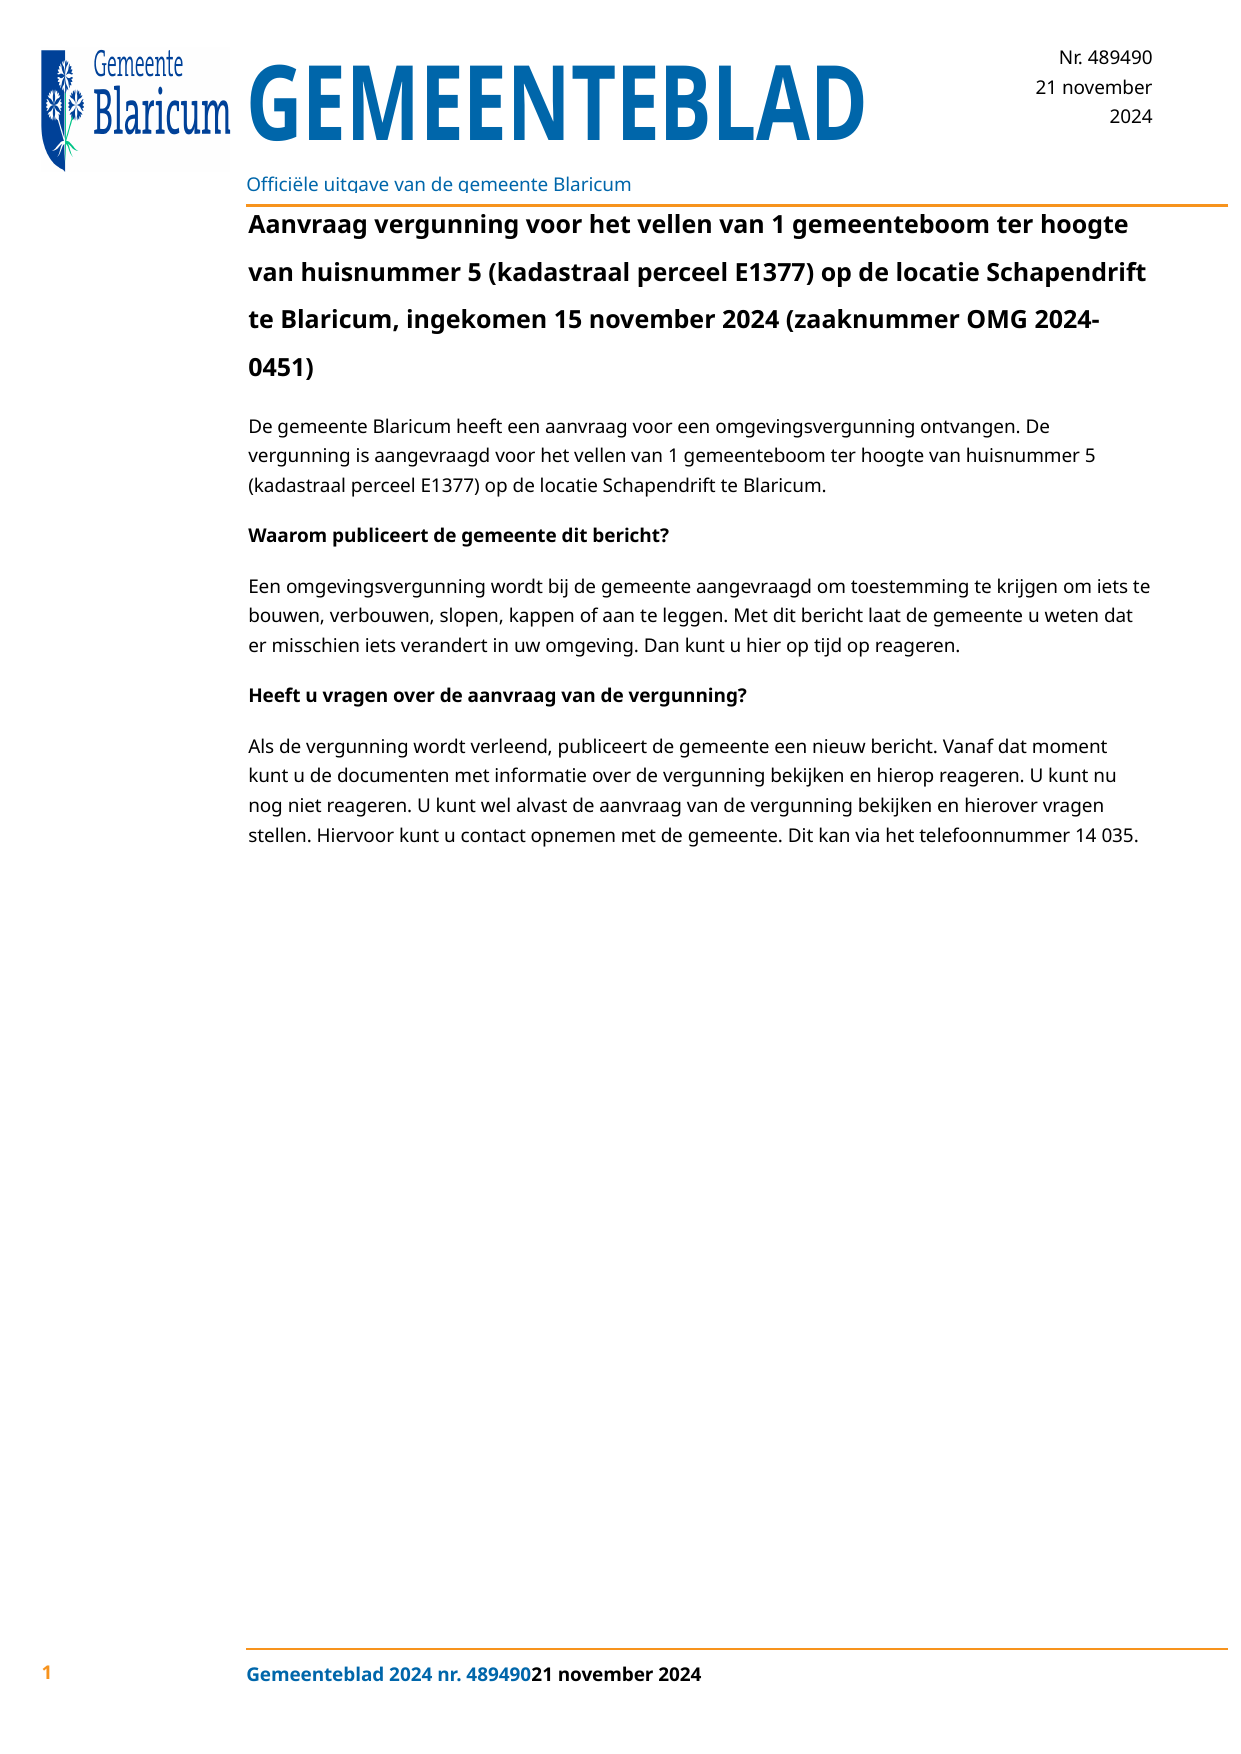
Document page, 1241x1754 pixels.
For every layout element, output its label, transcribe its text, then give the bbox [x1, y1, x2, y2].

text Heeft u vragen over de aanvraag van de vergunning? [248, 683, 1152, 708]
text De gemeente Blaricum heeft een aanvraag voor een omgevingsvergunning ontvangen. De vergunning is aangevraagd voor het vellen van 1 gemeenteboom ter hoogte van huisnummer 5 (kadastraal perceel E1377) op de locatie Schapendrift te Blaricum. [248, 413, 1152, 498]
text Een omgevingsvergunning wordt bij de gemeente aangevraagd om toestemming te krijgen om iets te bouwen, verbouwen, slopen, kappen of aan te leggen. Met dit bericht laat de gemeente u weten dat er misschien iets verandert in uw omgeving. Dan kunt u hier op tijd op reageren. [248, 573, 1152, 658]
text Aanvraag vergunning voor het vellen van 1 gemeenteboom ter hoogte van huisnummer 5 (kadastraal perceel E1377) op de locatie Schapendrift te Blaricum, ingekomen 15 november 2024 (zaaknummer OMG 2024-0451) [248, 207, 1152, 384]
text Als de vergunning wordt verleend, publiceert de gemeente een nieuw bericht. Vanaf dat moment kunt u de documenten met informatie over de vergunning bekijken en hierop reageren. U kunt nu nog niet reageren. U kunt wel alvast de aanvraag van de vergunning bekijken en hierover vragen stellen. Hiervoor kunt u contact opnemen met de gemeente. Dit kan via het telefoonnummer 14 035. [248, 733, 1152, 848]
picture [41, 47, 231, 172]
text Waarom publiceert de gemeente dit bericht? [248, 523, 1152, 548]
